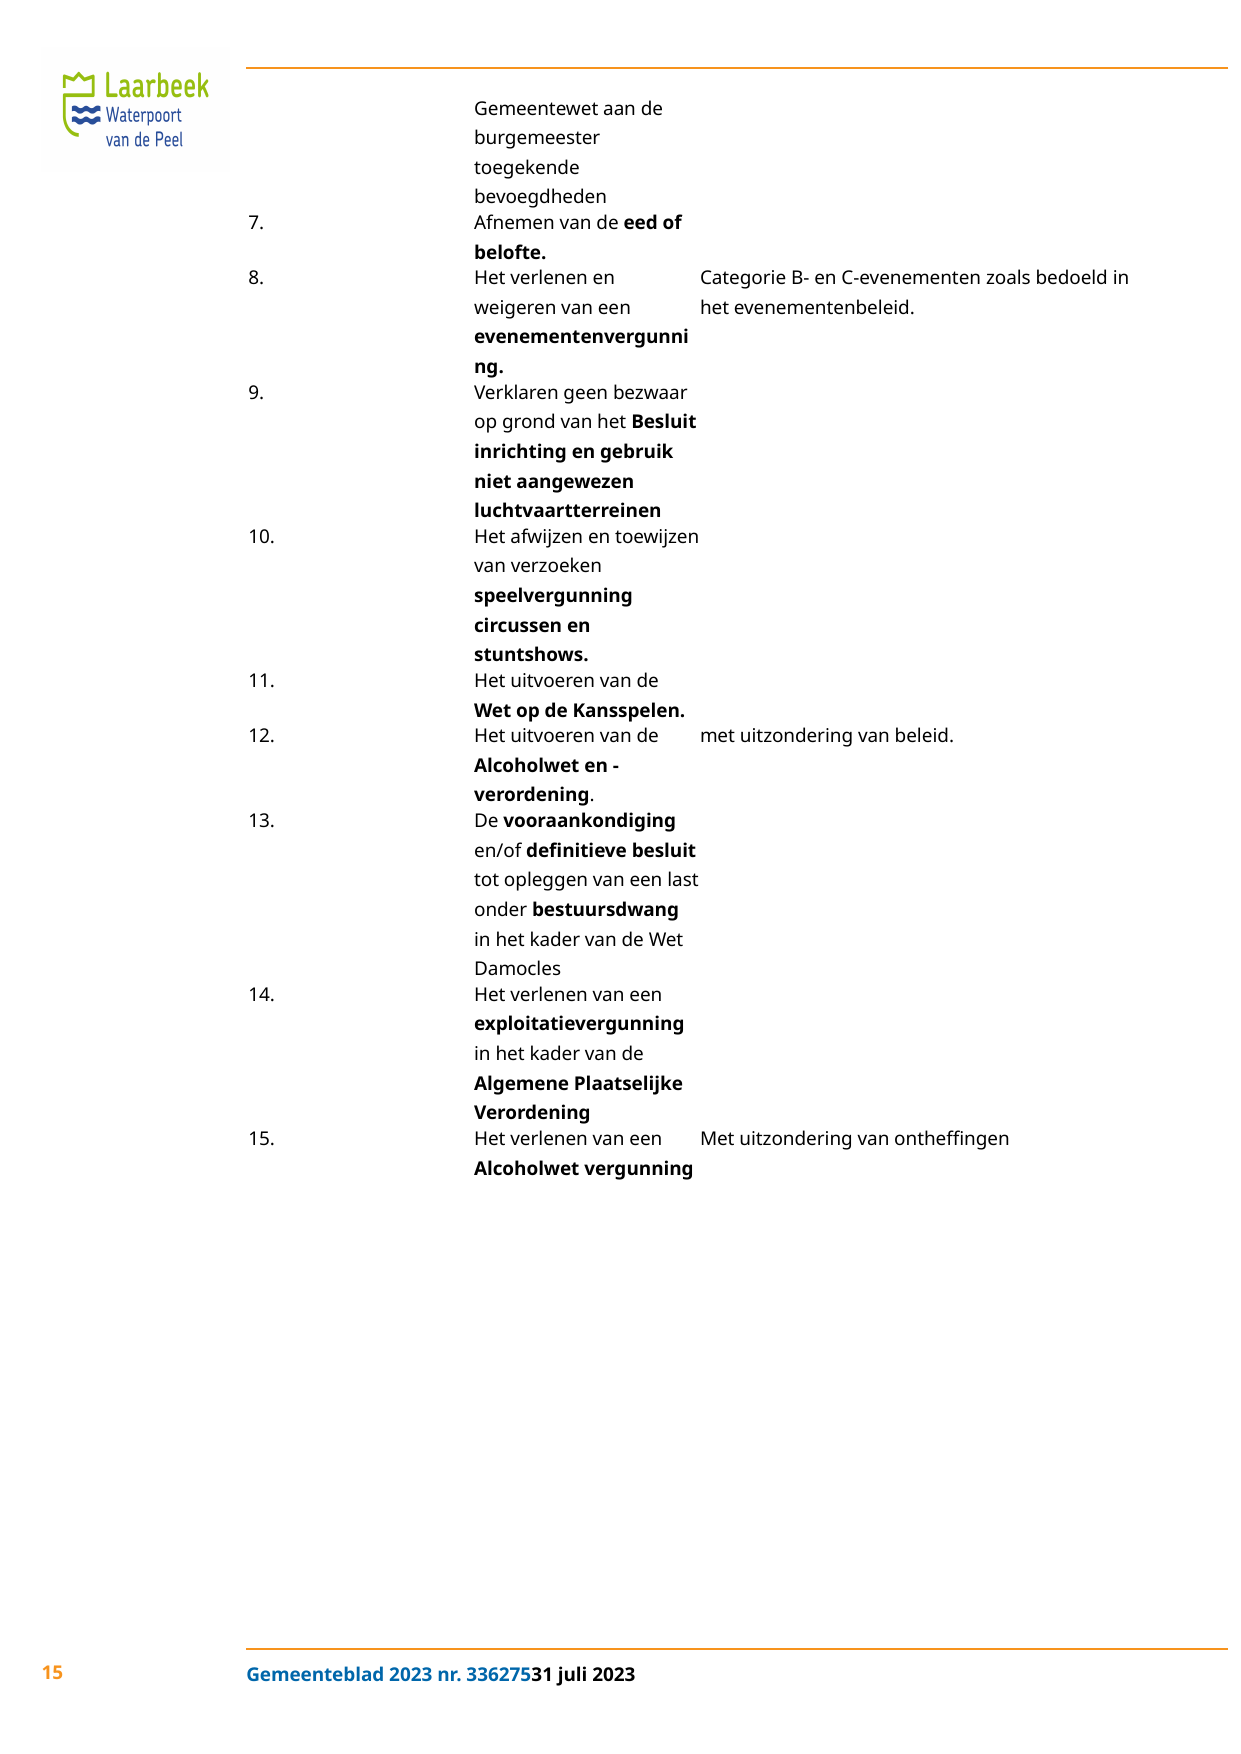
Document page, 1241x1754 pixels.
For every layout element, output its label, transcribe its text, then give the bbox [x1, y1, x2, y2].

table_cell Afnemen van de eed of belofte. [474, 209, 700, 264]
table_cell 8. [248, 265, 474, 379]
table_cell met uitzondering van beleid. [700, 723, 1152, 807]
table_cell De vooraankondiging en/of definitieve besluit tot opleggen van een last onder bestuursdwang in het kader van de Wet Damocles [474, 808, 700, 981]
table_cell Het verlenen van een Alcoholwet vergunning [474, 1125, 700, 1180]
table_cell [700, 379, 1152, 523]
table_cell Het uitvoeren van de Wet op de Kansspelen. [474, 667, 700, 722]
table_cell [700, 808, 1152, 981]
table_cell [700, 981, 1152, 1125]
table_cell 12. [248, 723, 474, 807]
table_cell [700, 667, 1152, 722]
table_cell Gemeentewet aan de burgemeester toegekende bevoegdheden [474, 95, 700, 209]
picture [41, 47, 231, 172]
table_cell 7. [248, 209, 474, 264]
table_cell 13. [248, 808, 474, 981]
table_cell Categorie B- en C-evenementen zoals bedoeld in het evenementenbeleid. [700, 265, 1152, 379]
table_cell Het verlenen en weigeren van een evenementenvergunning. [474, 265, 700, 379]
table_cell 11. [248, 667, 474, 722]
table_cell 10. [248, 523, 474, 667]
table_cell Het uitvoeren van de Alcoholwet en -verordening. [474, 723, 700, 807]
table_cell 9. [248, 379, 474, 523]
table_cell 14. [248, 981, 474, 1125]
table_cell [700, 209, 1152, 264]
table_cell Verklaren geen bezwaar op grond van het Besluit inrichting en gebruik niet aangewezen luchtvaartterreinen [474, 379, 700, 523]
table_cell [248, 95, 474, 209]
table_cell 15. [248, 1125, 474, 1180]
table_cell [700, 95, 1152, 209]
table_cell Met uitzondering van ontheffingen [700, 1125, 1152, 1180]
table_cell Het verlenen van een exploitatievergunning in het kader van de Algemene Plaatselijke Verordening [474, 981, 700, 1125]
table_cell [700, 523, 1152, 667]
table_cell Het afwijzen en toewijzen van verzoeken speelvergunning circussen en stuntshows. [474, 523, 700, 667]
